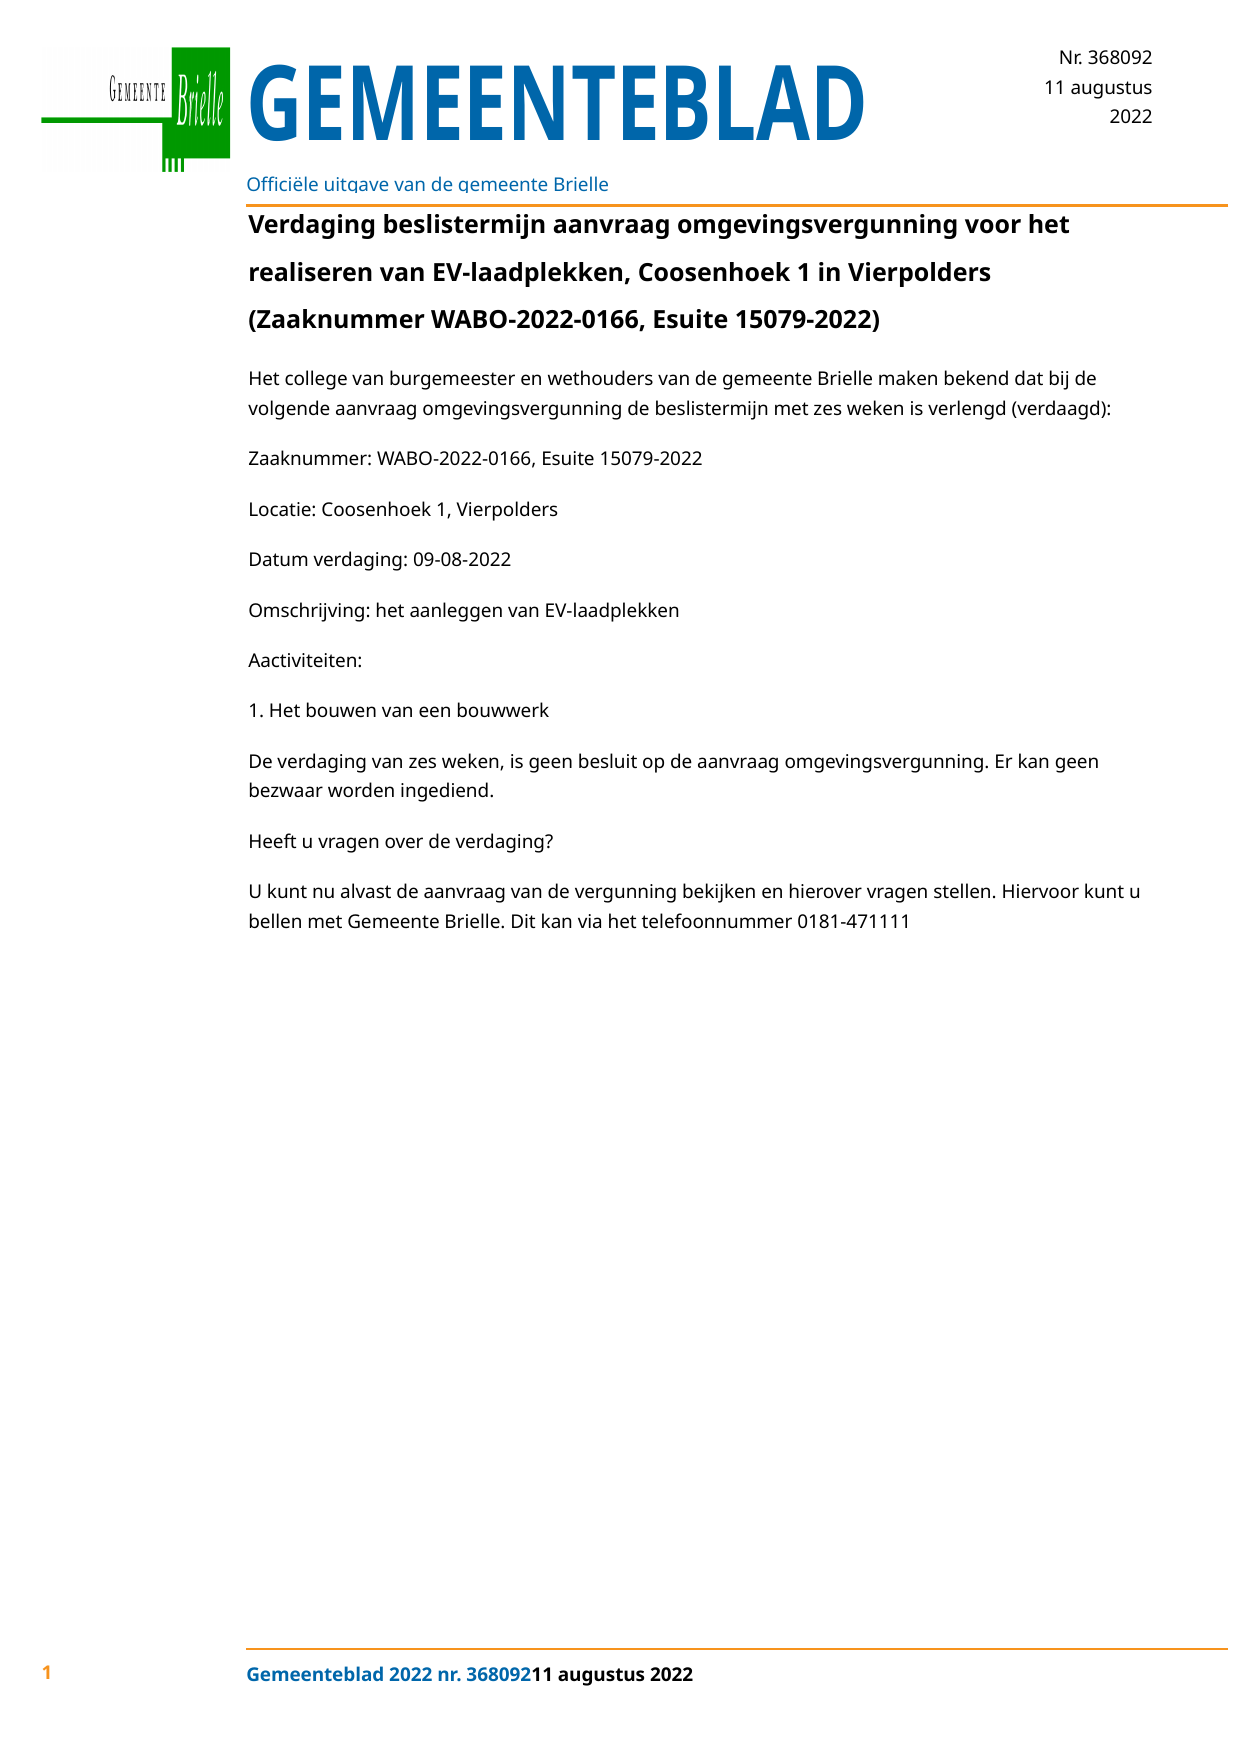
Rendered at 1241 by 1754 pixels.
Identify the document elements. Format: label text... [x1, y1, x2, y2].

text Omschrijving: het aanleggen van EV-laadplekken [248, 597, 1152, 622]
text Datum verdaging: 09-08-2022 [248, 546, 1152, 572]
text U kunt nu alvast de aanvraag van de vergunning bekijken en hierover vragen stellen. Hiervoor kunt u bellen met Gemeente Brielle. Dit kan via het telefoonnummer 0181-471111 [248, 878, 1152, 934]
text De verdaging van zes weken, is geen besluit op de aanvraag omgevingsvergunning. Er kan geen bezwaar worden ingediend. [248, 748, 1152, 803]
text Heeft u vragen over de verdaging? [248, 828, 1152, 854]
text Verdaging beslistermijn aanvraag omgevingsvergunning voor het realiseren van EV-laadplekken, Coosenhoek 1 in Vierpolders (Zaaknummer WABO-2022-0166, Esuite 15079-2022) [248, 207, 1152, 336]
text Zaaknummer: WABO-2022-0166, Esuite 15079-2022 [248, 446, 1152, 471]
text Het college van burgemeester en wethouders van de gemeente Brielle maken bekend dat bij de volgende aanvraag omgevingsvergunning de beslistermijn met zes weken is verlengd (verdaagd): [248, 366, 1152, 421]
text Aactiviteiten: [248, 647, 1152, 673]
text 1. Het bouwen van een bouwwerk [248, 698, 1152, 723]
text Locatie: Coosenhoek 1, Vierpolders [248, 496, 1152, 522]
picture [41, 47, 231, 172]
